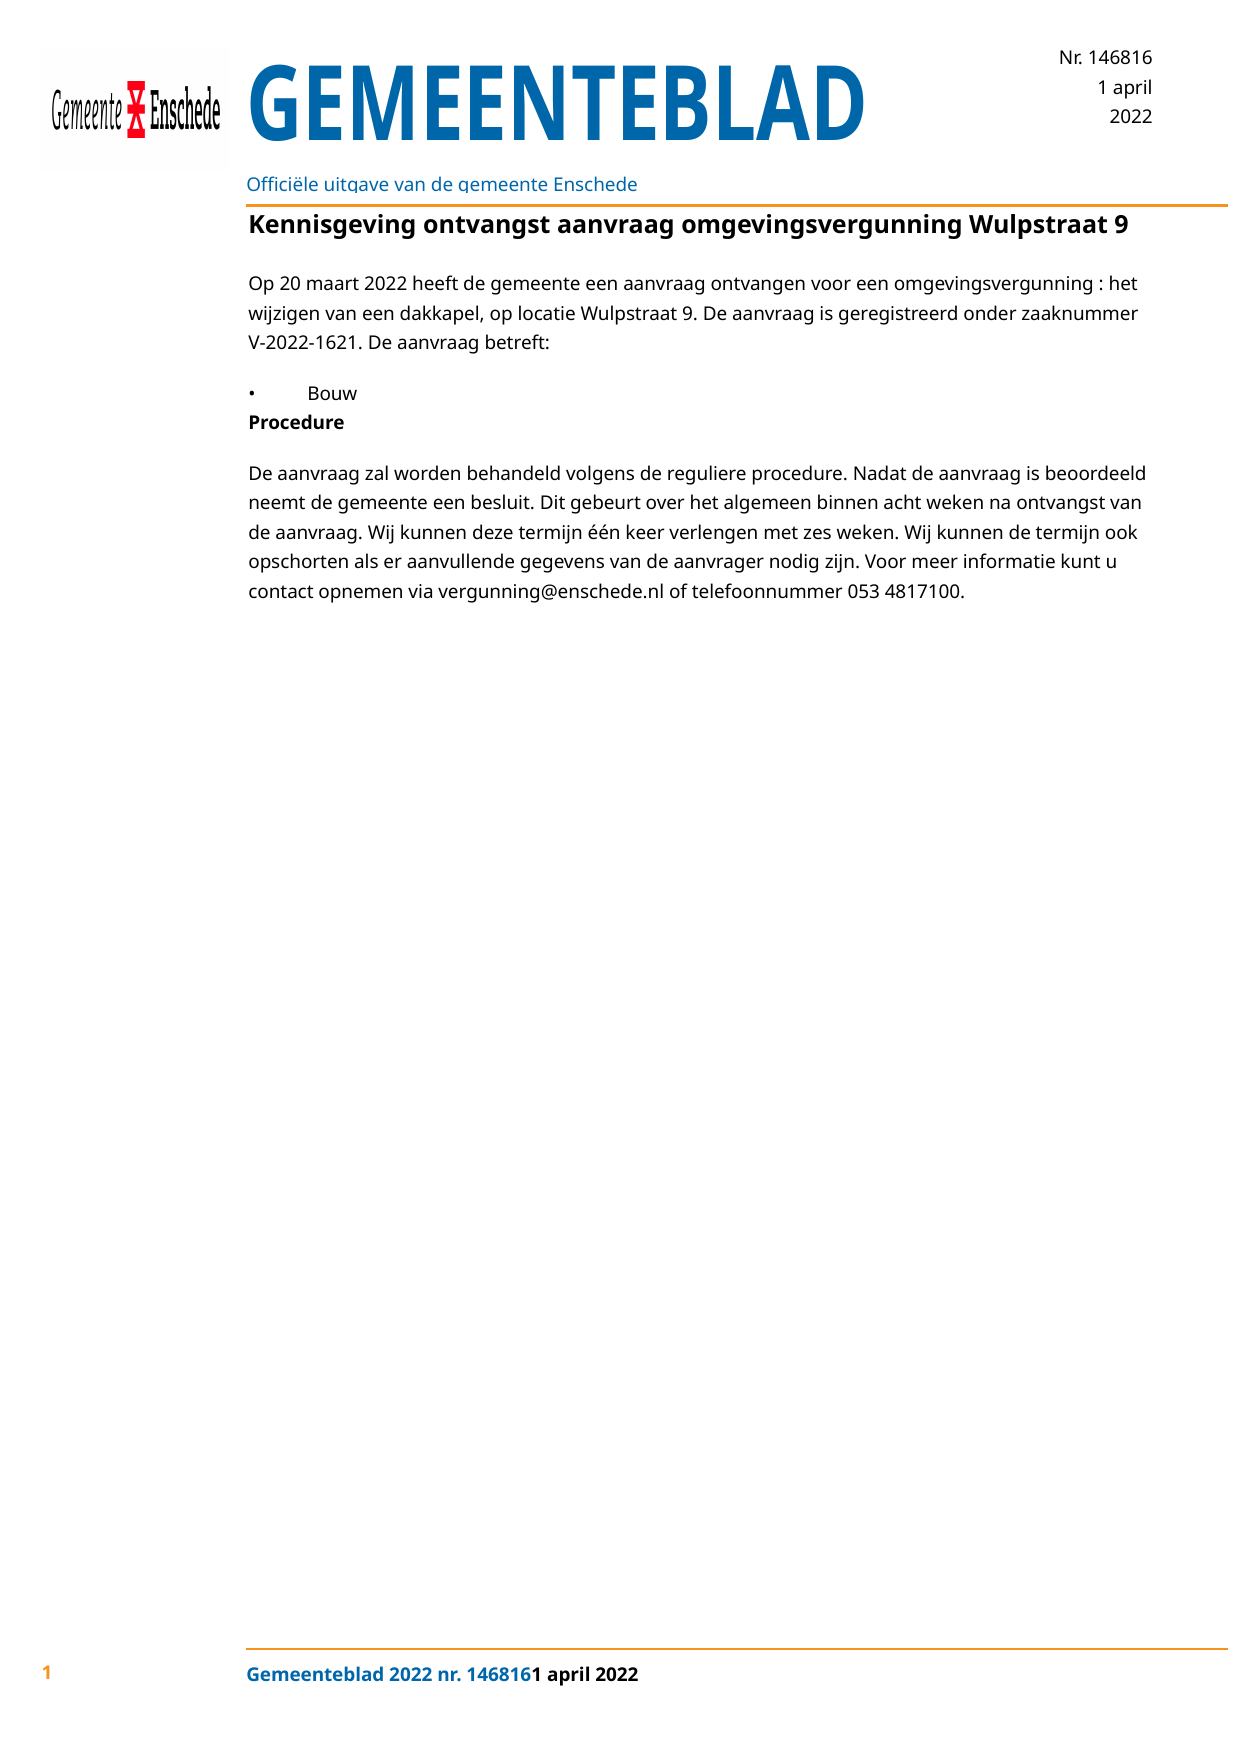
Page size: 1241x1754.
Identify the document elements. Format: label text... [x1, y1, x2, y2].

text Procedure [248, 409, 1152, 435]
text De aanvraag zal worden behandeld volgens de reguliere procedure. Nadat de aanvraag is beoordeeld neemt de gemeente een besluit. Dit gebeurt over het algemeen binnen acht weken na ontvangst van de aanvraag. Wij kunnen deze termijn één keer verlengen met zes weken. Wij kunnen de termijn ook opschorten als er aanvullende gegevens van de aanvrager nodig zijn. Voor meer informatie kunt u contact opnemen via vergunning@enschede.nl of telefoonnummer 053 4817100. [248, 460, 1152, 604]
text Kennisgeving ontvangst aanvraag omgevingsvergunning Wulpstraat 9 [248, 207, 1152, 241]
text Op 20 maart 2022 heeft de gemeente een aanvraag ontvangen voor een omgevingsvergunning : het wijzigen van een dakkapel, op locatie Wulpstraat 9. De aanvraag is geregistreerd onder zaaknummer V-2022-1621. De aanvraag betreft: [248, 270, 1152, 355]
picture [41, 47, 231, 172]
list Bouw [248, 380, 1152, 406]
